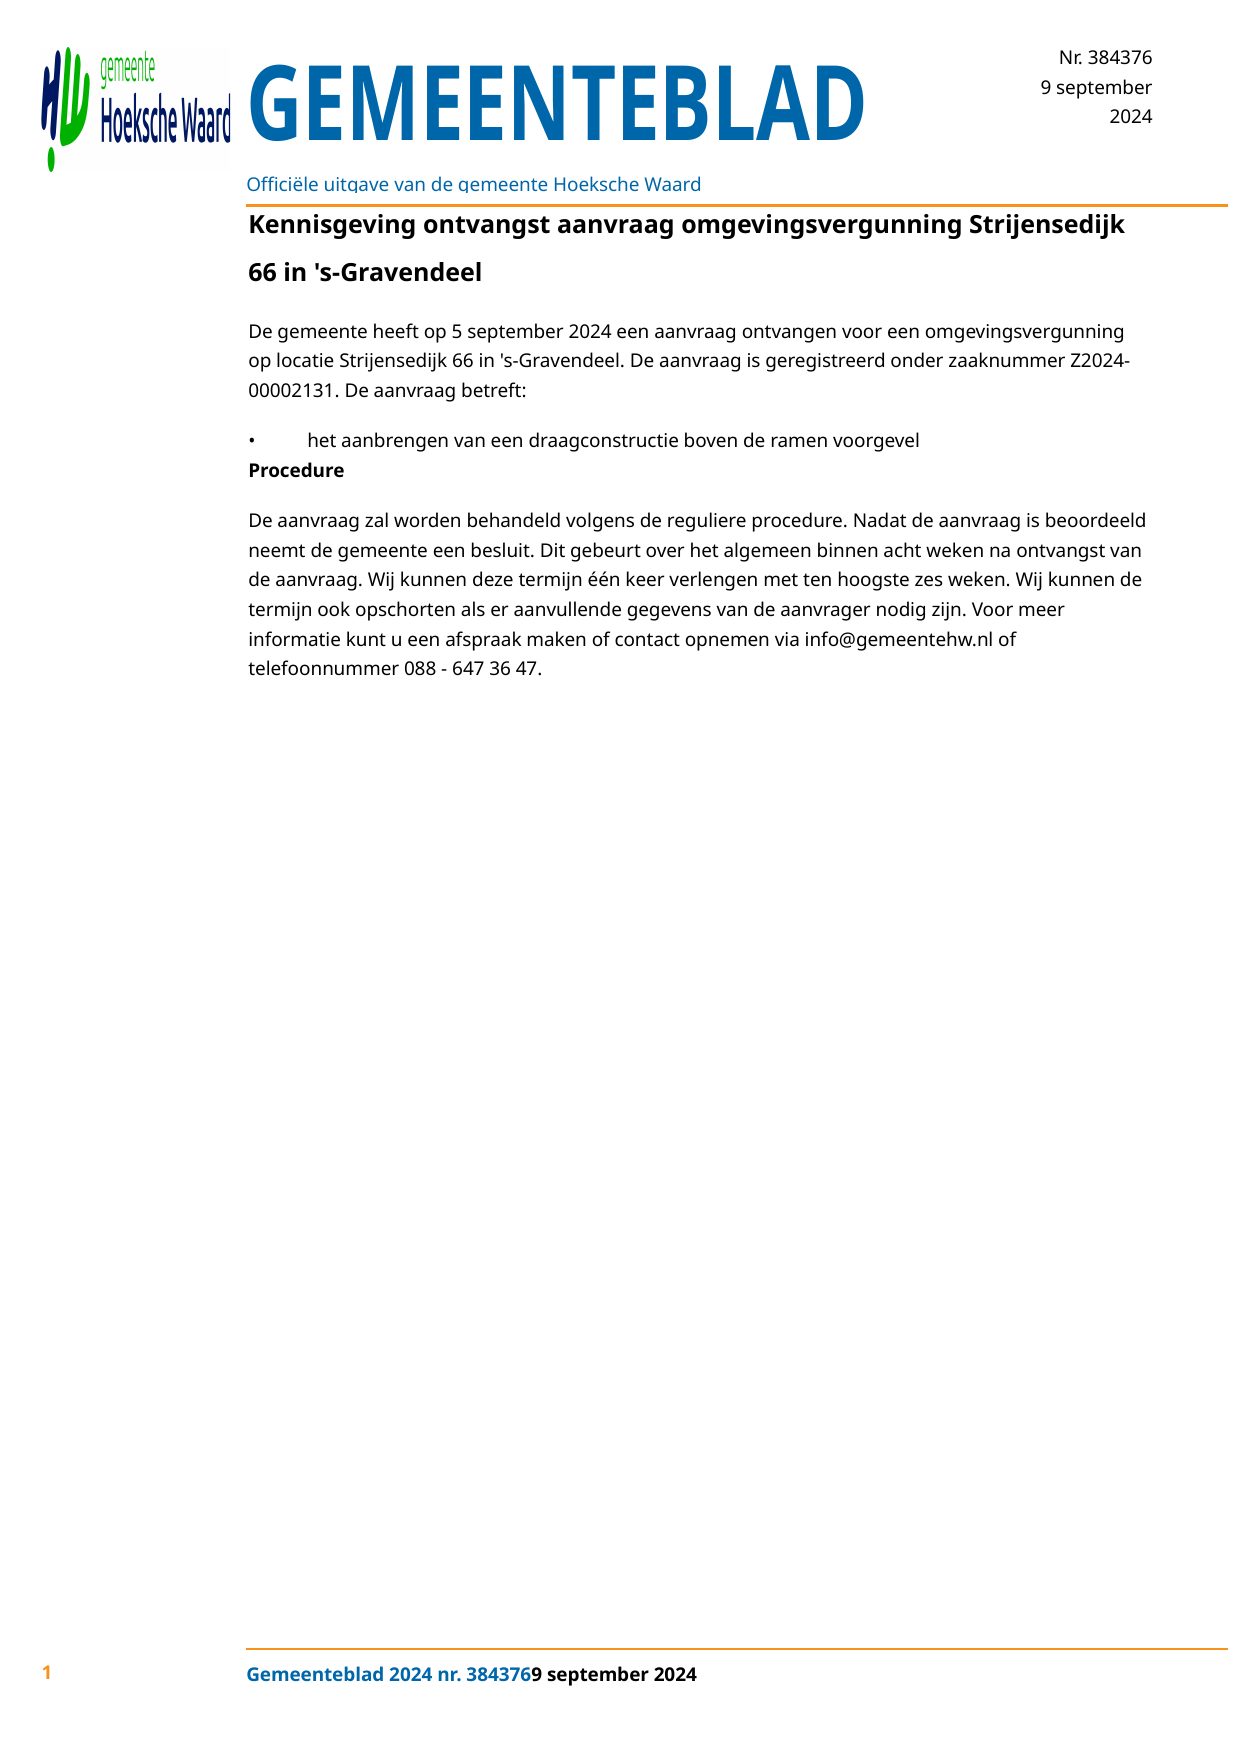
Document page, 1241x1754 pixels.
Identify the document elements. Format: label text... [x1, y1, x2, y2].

text De aanvraag zal worden behandeld volgens de reguliere procedure. Nadat de aanvraag is beoordeeld neemt de gemeente een besluit. Dit gebeurt over het algemeen binnen acht weken na ontvangst van de aanvraag. Wij kunnen deze termijn één keer verlengen met ten hoogste zes weken. Wij kunnen de termijn ook opschorten als er aanvullende gegevens van de aanvrager nodig zijn. Voor meer informatie kunt u een afspraak maken of contact opnemen via info@gemeentehw.nl of telefoonnummer 088 - 647 36 47. [248, 507, 1152, 681]
text Procedure [248, 457, 1152, 483]
picture [41, 47, 231, 172]
list het aanbrengen van een draagconstructie boven de ramen voorgevel [248, 427, 1152, 453]
text De gemeente heeft op 5 september 2024 een aanvraag ontvangen voor een omgevingsvergunning op locatie Strijensedijk 66 in 's-Gravendeel. De aanvraag is geregistreerd onder zaaknummer Z2024-00002131. De aanvraag betreft: [248, 318, 1152, 403]
text Kennisgeving ontvangst aanvraag omgevingsvergunning Strijensedijk 66 in 's-Gravendeel [248, 207, 1152, 288]
